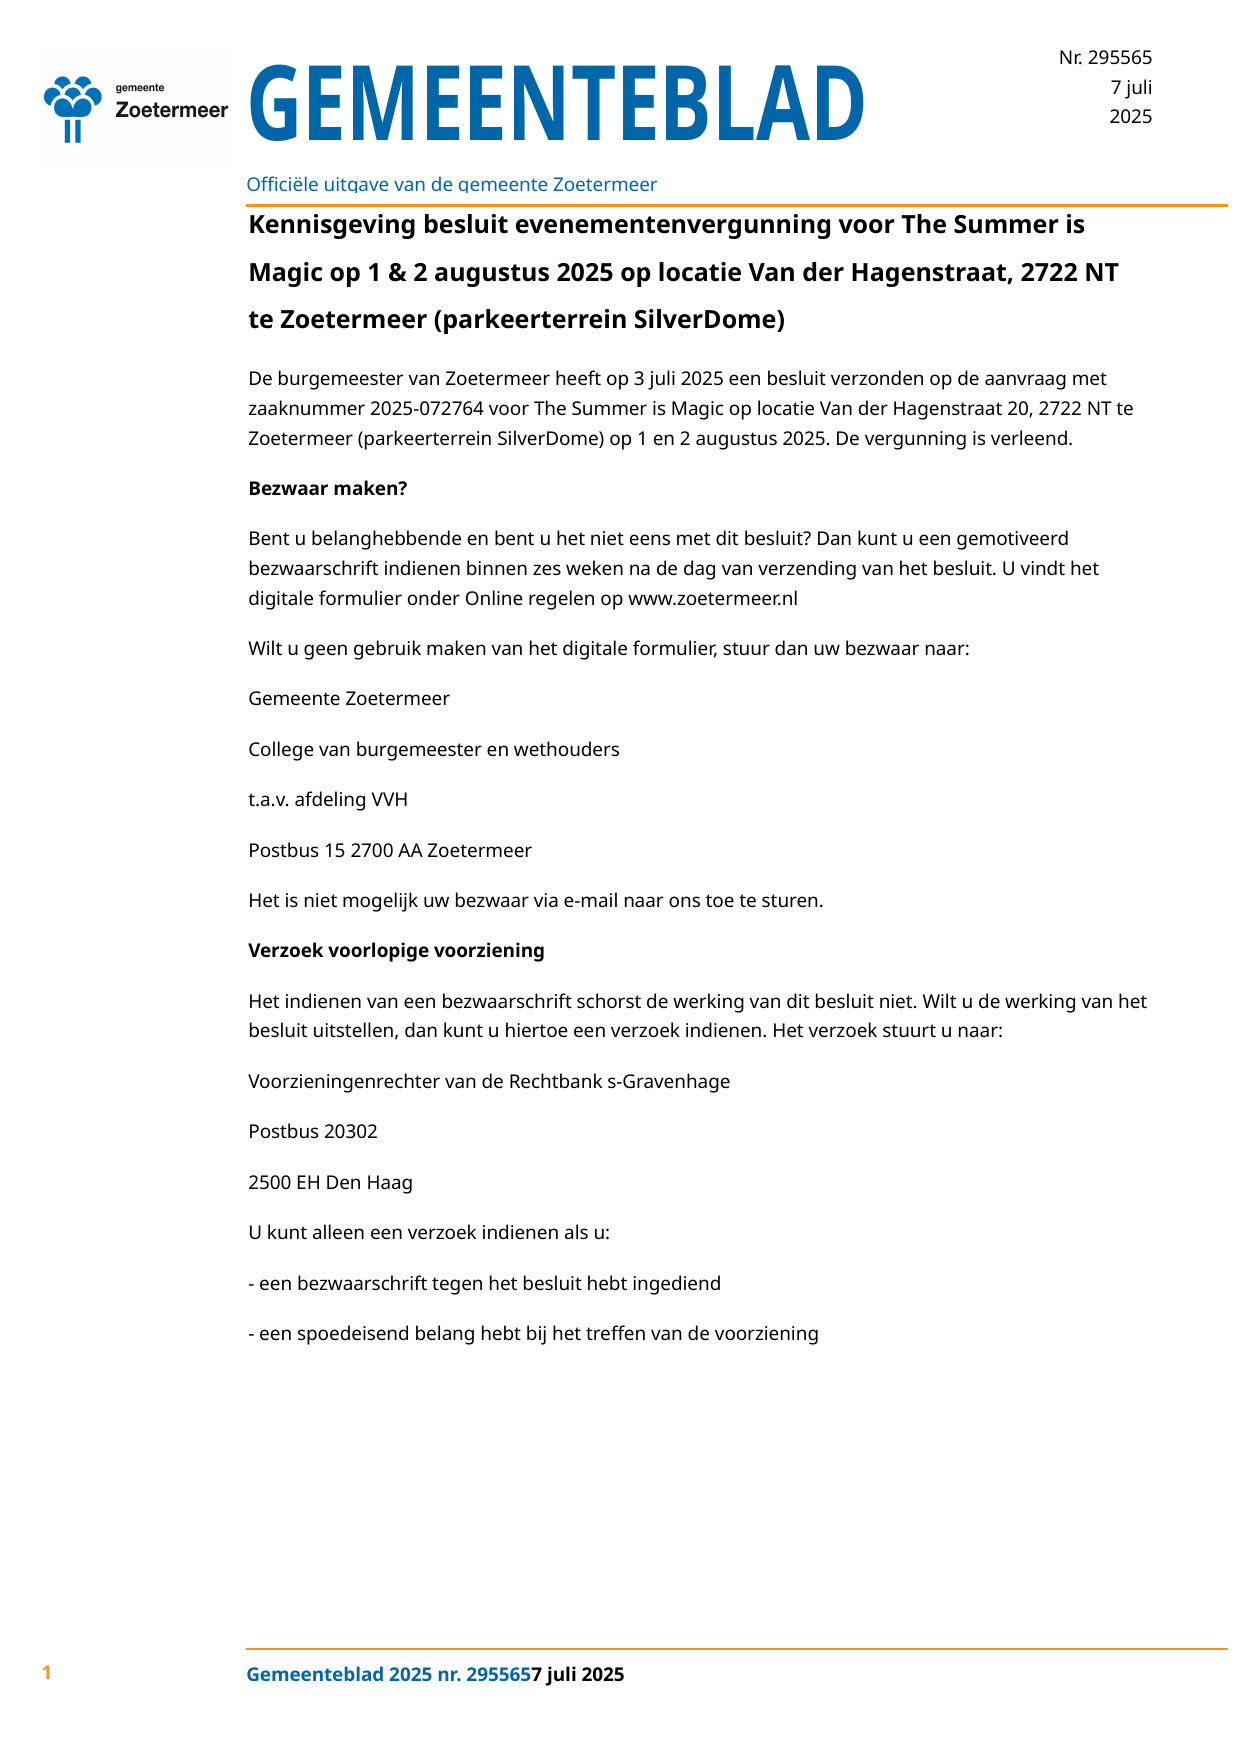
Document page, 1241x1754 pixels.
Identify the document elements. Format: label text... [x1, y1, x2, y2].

text College van burgemeester en wethouders [248, 736, 1152, 762]
text U kunt alleen een verzoek indienen als u: [248, 1219, 1152, 1245]
text Het indienen van een bezwaarschrift schorst de werking van dit besluit niet. Wilt u de werking van het besluit uitstellen, dan kunt u hiertoe een verzoek indienen. Het verzoek stuurt u naar: [248, 988, 1152, 1043]
text De burgemeester van Zoetermeer heeft op 3 juli 2025 een besluit verzonden op de aanvraag met zaaknummer 2025-072764 voor The Summer is Magic op locatie Van der Hagenstraat 20, 2722 NT te Zoetermeer (parkeerterrein SilverDome) op 1 en 2 augustus 2025. De vergunning is verleend. [248, 366, 1152, 450]
text Voorzieningenrechter van de Rechtbank s-Gravenhage [248, 1068, 1152, 1094]
text Het is niet mogelijk uw bezwaar via e-mail naar ons toe te sturen. [248, 887, 1152, 913]
text Postbus 15 2700 AA Zoetermeer [248, 837, 1152, 862]
text Verzoek voorlopige voorziening [248, 938, 1152, 963]
picture [41, 47, 231, 172]
text - een bezwaarschrift tegen het besluit hebt ingediend [248, 1270, 1152, 1295]
text Bent u belanghebbende en bent u het niet eens met dit besluit? Dan kunt u een gemotiveerd bezwaarschrift indienen binnen zes weken na de dag van verzending van het besluit. U vindt het digitale formulier onder Online regelen op www.zoetermeer.nl [248, 526, 1152, 610]
text Gemeente Zoetermeer [248, 686, 1152, 711]
text Wilt u geen gebruik maken van het digitale formulier, stuur dan uw bezwaar naar: [248, 635, 1152, 661]
text - een spoedeisend belang hebt bij het treffen van de voorziening [248, 1320, 1152, 1346]
text 2500 EH Den Haag [248, 1169, 1152, 1194]
text Postbus 20302 [248, 1118, 1152, 1144]
text Kennisgeving besluit evenementenvergunning voor The Summer is Magic op 1 & 2 augustus 2025 op locatie Van der Hagenstraat, 2722 NT te Zoetermeer (parkeerterrein SilverDome) [248, 207, 1152, 336]
text Bezwaar maken? [248, 475, 1152, 501]
text t.a.v. afdeling VVH [248, 786, 1152, 812]
